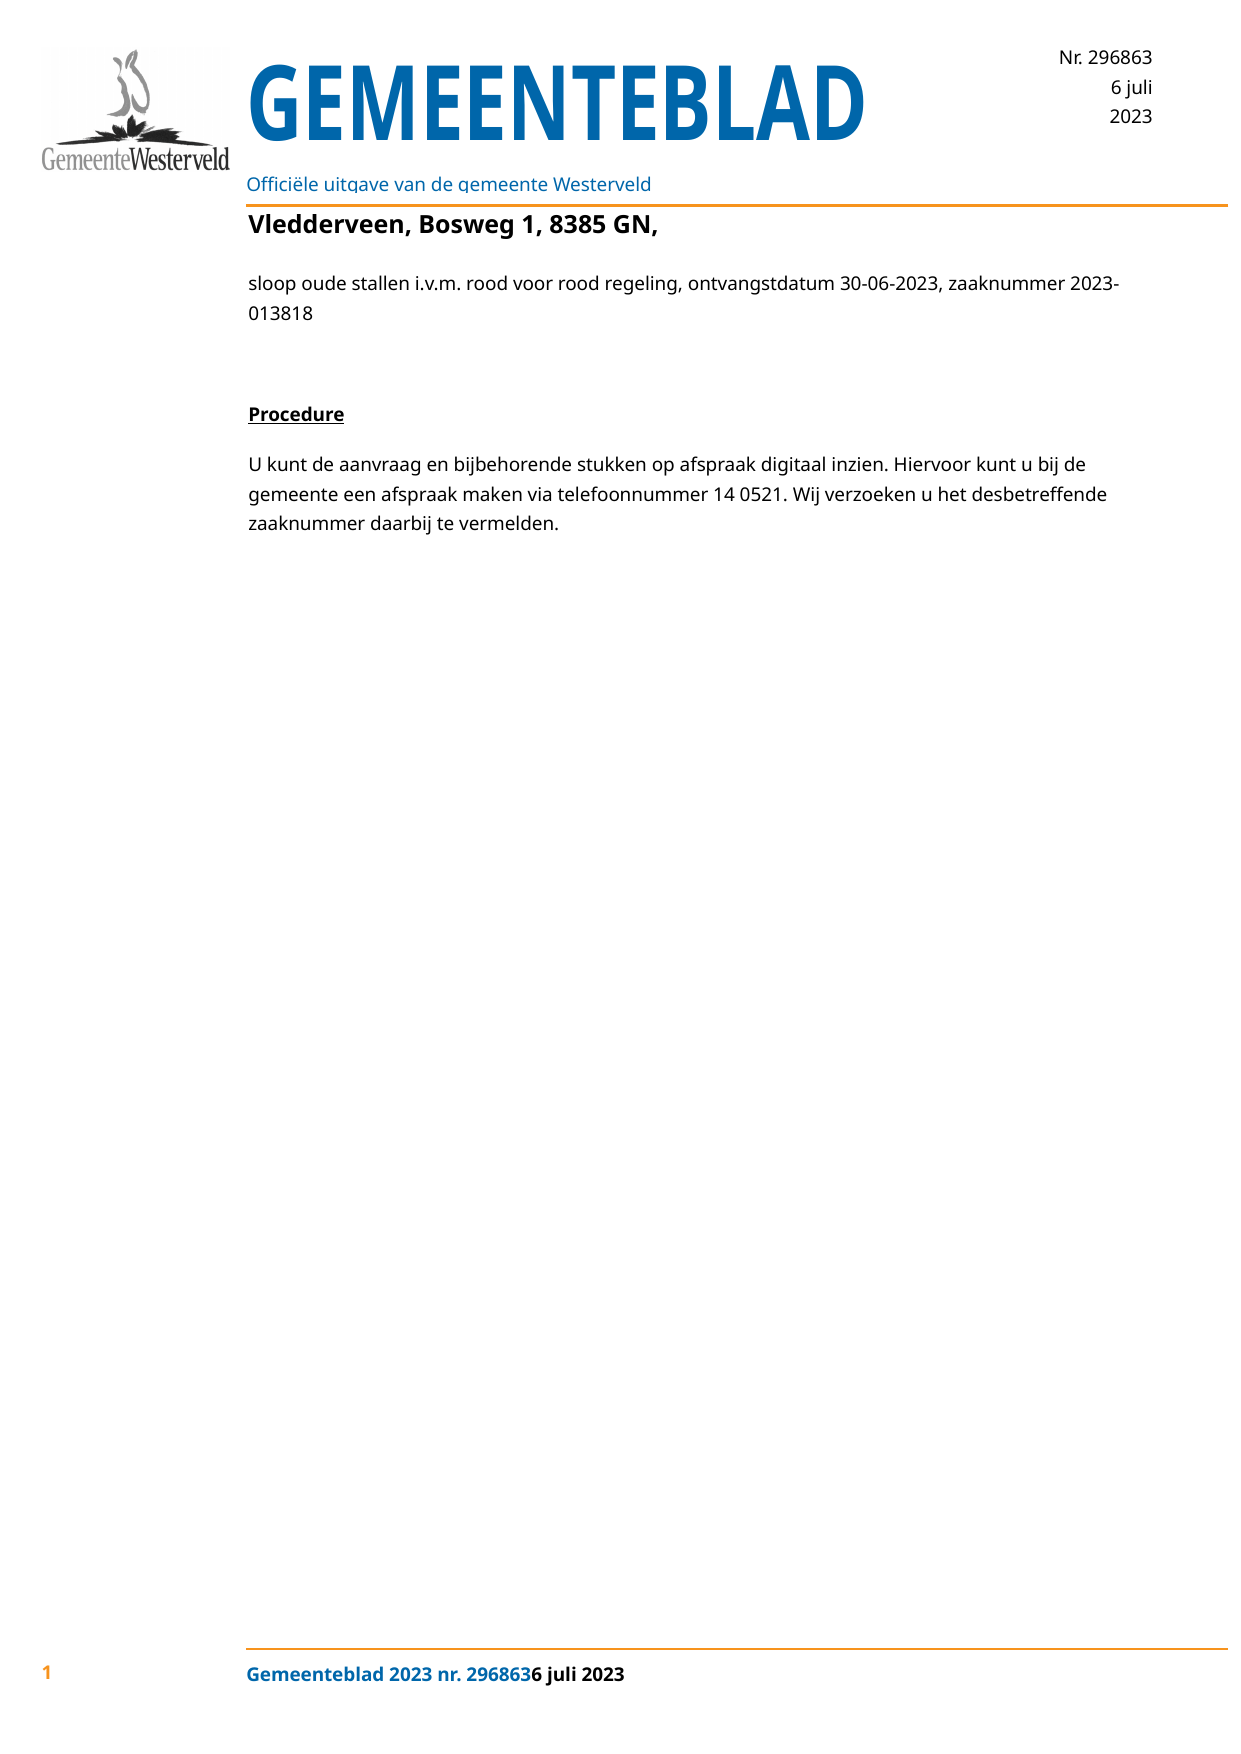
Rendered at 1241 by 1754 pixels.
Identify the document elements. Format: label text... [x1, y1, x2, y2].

picture [41, 47, 231, 172]
text Vledderveen, Bosweg 1, 8385 GN, [248, 207, 1152, 241]
text sloop oude stallen i.v.m. rood voor rood regeling, ontvangstdatum 30-06-2023, zaaknummer 2023-013818 [248, 270, 1152, 326]
text Procedure [248, 401, 1152, 426]
text U kunt de aanvraag en bijbehorende stukken op afspraak digitaal inzien. Hiervoor kunt u bij de gemeente een afspraak maken via telefoonnummer 14 0521. Wij verzoeken u het desbetreffende zaaknummer daarbij te vermelden. [248, 451, 1152, 536]
